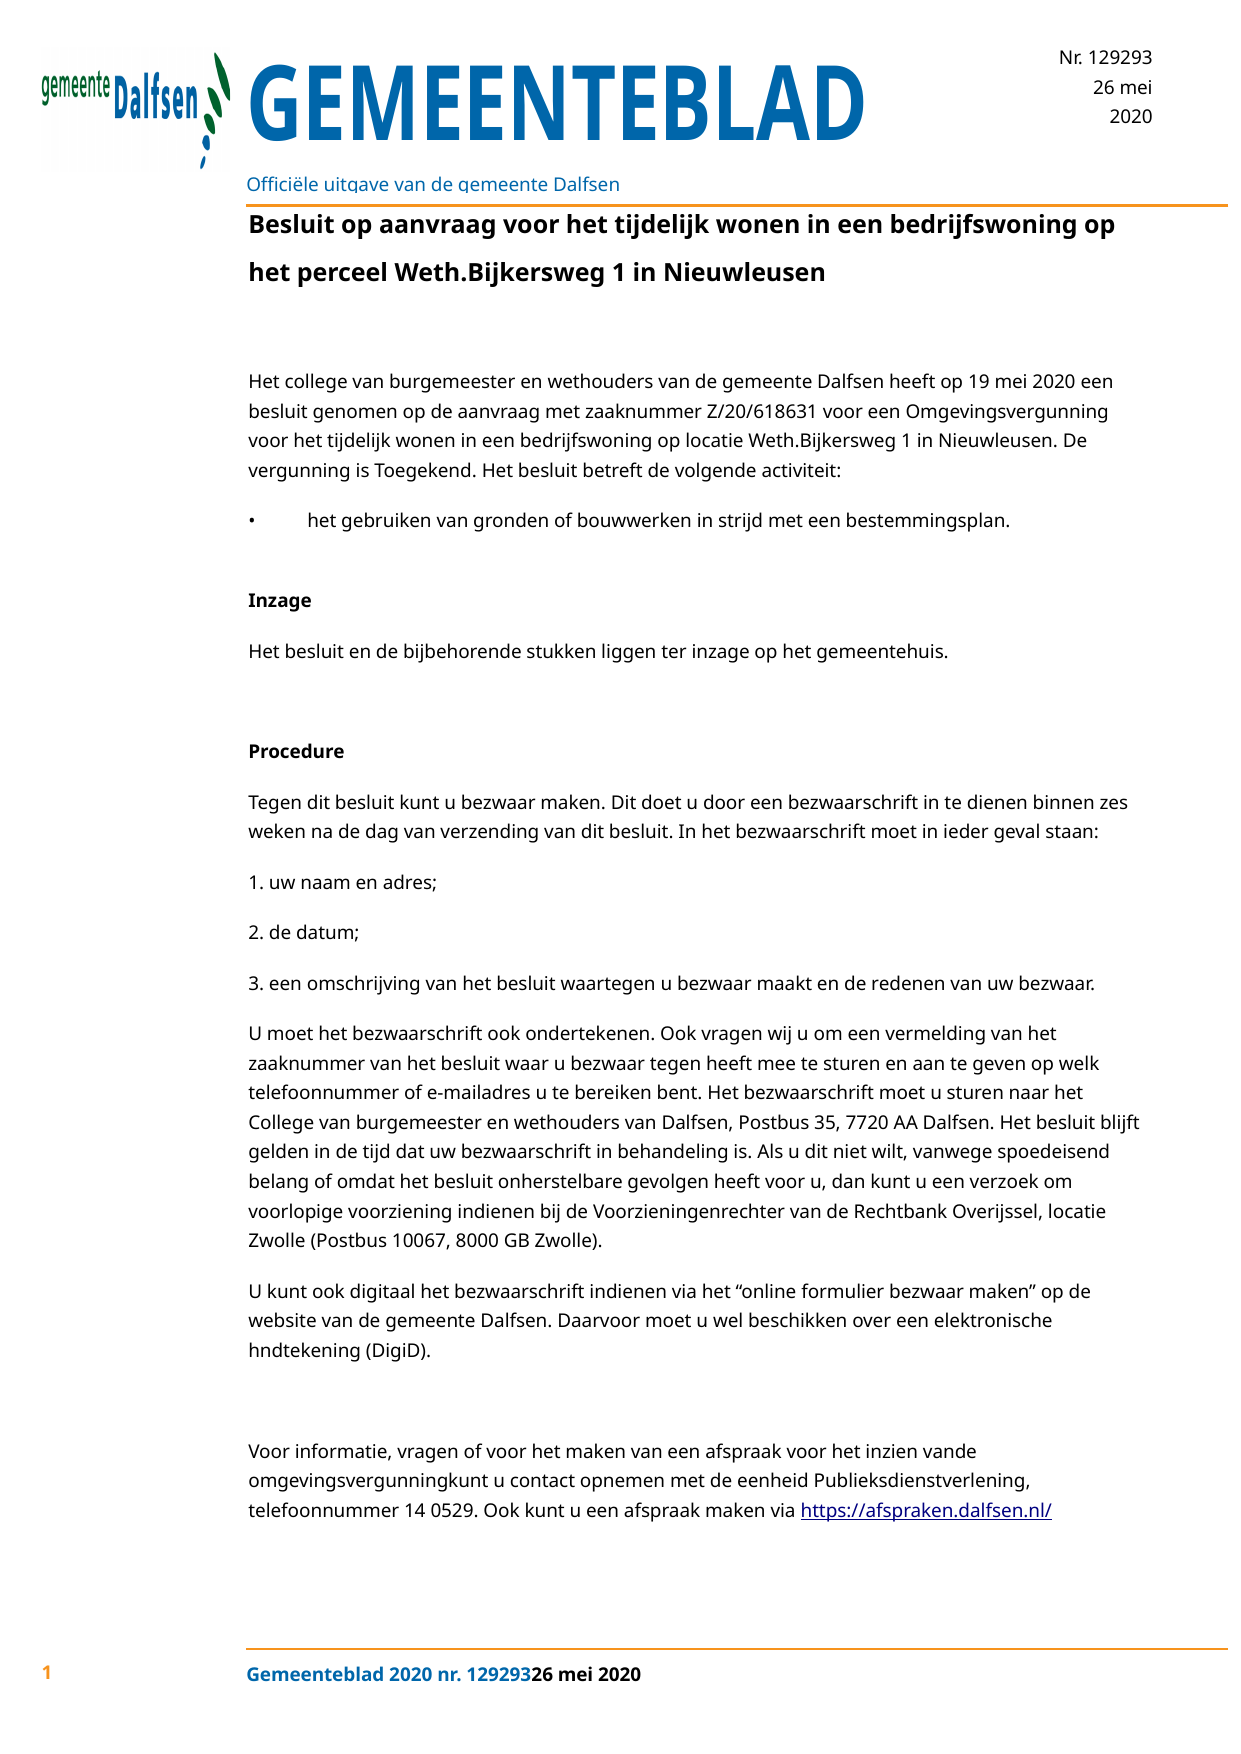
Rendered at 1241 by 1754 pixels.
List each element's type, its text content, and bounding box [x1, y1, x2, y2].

text Het besluit en de bijbehorende stukken liggen ter inzage op het gemeentehuis. [248, 638, 1152, 664]
text 2. de datum; [248, 919, 1152, 945]
text U kunt ook digitaal het bezwaarschrift indienen via het “online formulier bezwaar maken” op de website van de gemeente Dalfsen. Daarvoor moet u wel beschikken over een elektronische hndtekening (DigiD). [248, 1278, 1152, 1363]
text Procedure [248, 739, 1152, 764]
picture [41, 47, 231, 172]
text Tegen dit besluit kunt u bezwaar maken. Dit doet u door een bezwaarschrift in te dienen binnen zes weken na de dag van verzending van dit besluit. In het bezwaarschrift moet in ieder geval staan: [248, 789, 1152, 844]
text U moet het bezwaarschrift ook ondertekenen. Ook vragen wij u om een vermelding van het zaaknummer van het besluit waar u bezwaar tegen heeft mee te sturen en aan te geven op welk telefoonnummer of e-mailadres u te bereiken bent. Het bezwaarschrift moet u sturen naar het College van burgemeester en wethouders van Dalfsen, Postbus 35, 7720 AA Dalfsen. Het besluit blijft gelden in de tijd dat uw bezwaarschrift in behandeling is. Als u dit niet wilt, vanwege spoedeisend belang of omdat het besluit onherstelbare gevolgen heeft voor u, dan kunt u een verzoek om voorlopige voorziening indienen bij de Voorzieningenrechter van de Rechtbank Overijssel, locatie Zwolle (Postbus 10067, 8000 GB Zwolle). [248, 1020, 1152, 1253]
list het gebruiken van gronden of bouwwerken in strijd met een bestemmingsplan. [248, 507, 1152, 533]
text Inzage [248, 587, 1152, 613]
text 3. een omschrijving van het besluit waartegen u bezwaar maakt en de redenen van uw bezwaar. [248, 970, 1152, 996]
text Besluit op aanvraag voor het tijdelijk wonen in een bedrijfswoning op het perceel Weth.Bijkersweg 1 in Nieuwleusen [248, 207, 1152, 288]
text 1. uw naam en adres; [248, 869, 1152, 895]
text Voor informatie, vragen of voor het maken van een afspraak voor het inzien vande omgevingsvergunningkunt u contact opnemen met de eenheid Publieksdienstverlening, telefoonnummer 14 0529. Ook kunt u een afspraak maken via https://afspraken.dalfsen.nl/ [248, 1438, 1152, 1523]
text Het college van burgemeester en wethouders van de gemeente Dalfsen heeft op 19 mei 2020 een besluit genomen op de aanvraag met zaaknummer Z/20/618631 voor een Omgevingsvergunning voor het tijdelijk wonen in een bedrijfswoning op locatie Weth.Bijkersweg 1 in Nieuwleusen. De vergunning is Toegekend. Het besluit betreft de volgende activiteit: [248, 368, 1152, 483]
